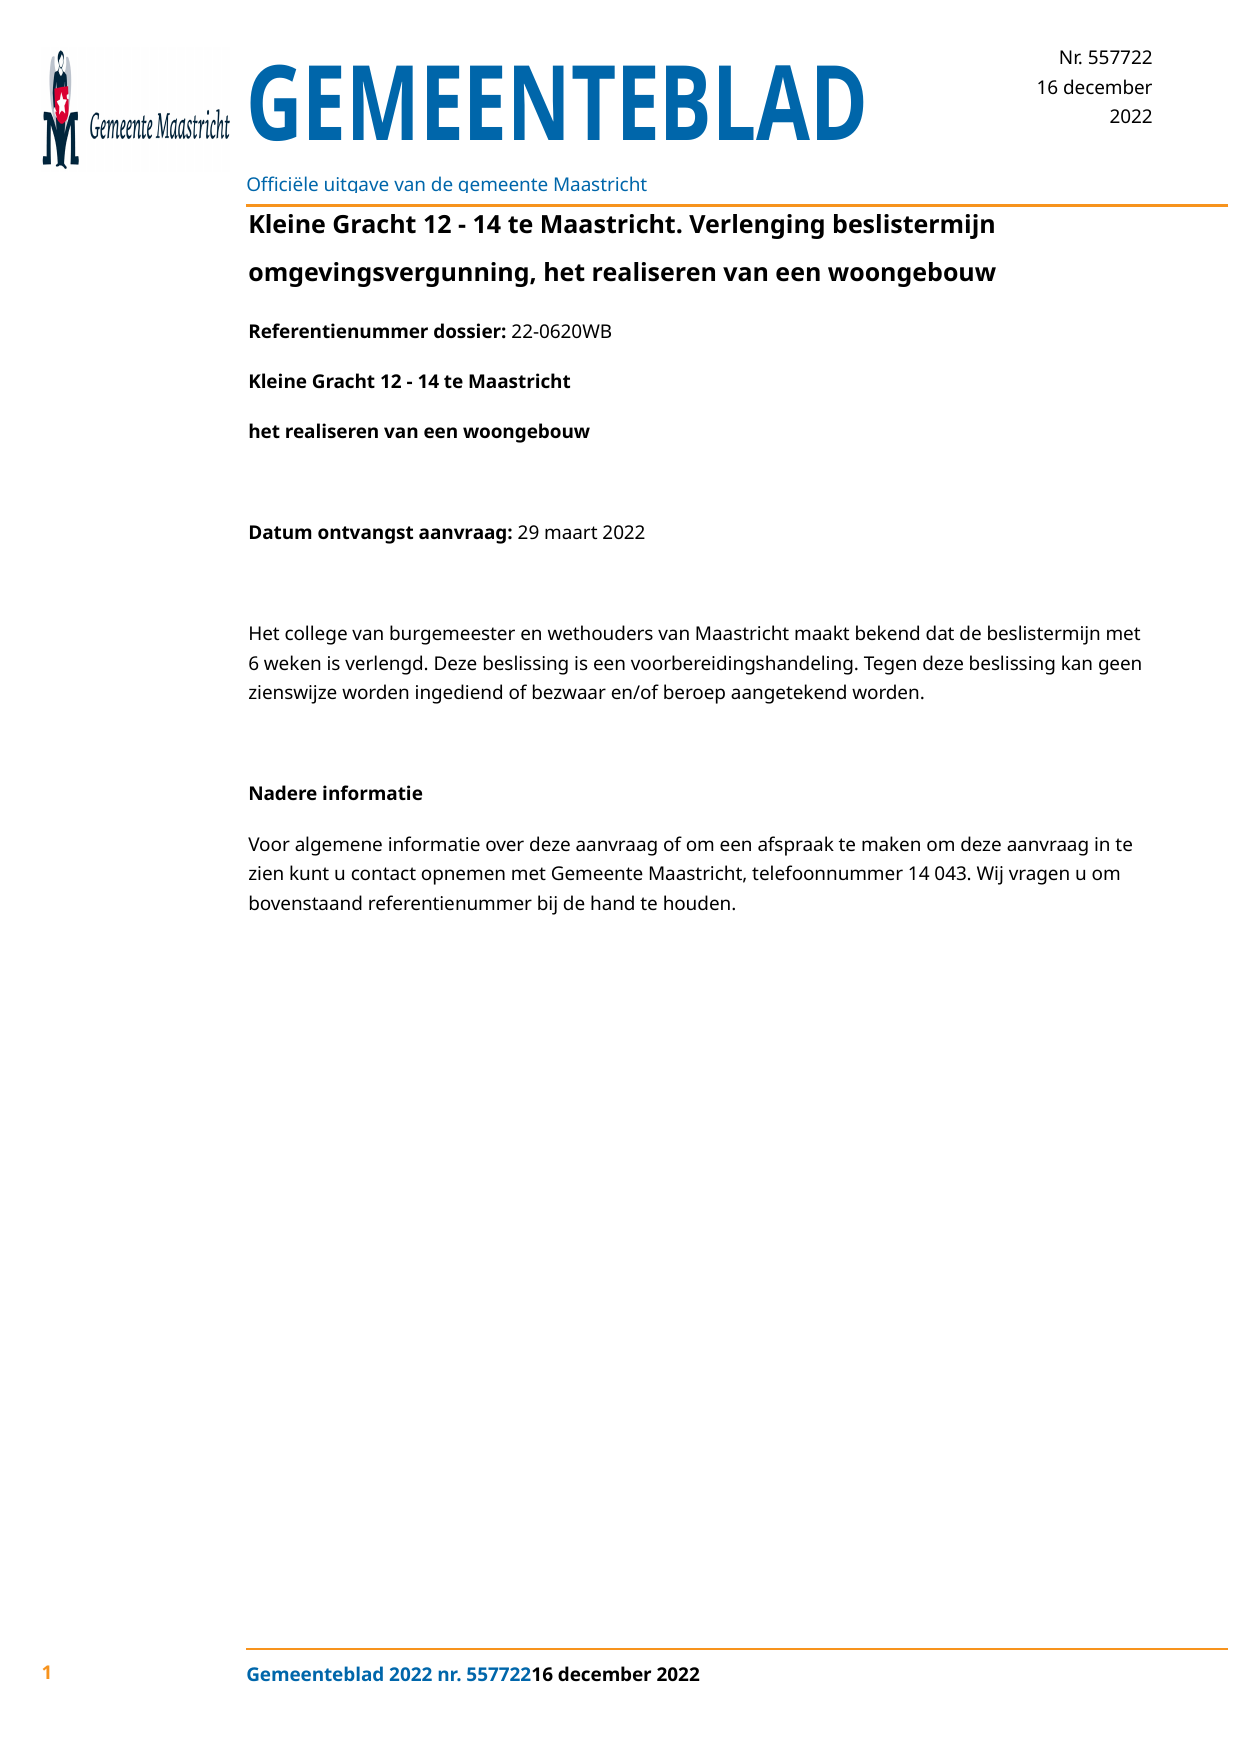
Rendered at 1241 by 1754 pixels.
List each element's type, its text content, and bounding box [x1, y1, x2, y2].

text het realiseren van een woongebouw [248, 419, 1152, 444]
text Kleine Gracht 12 - 14 te Maastricht [248, 368, 1152, 394]
text Voor algemene informatie over deze aanvraag of om een afspraak te maken om deze aanvraag in te zien kunt u contact opnemen met Gemeente Maastricht, telefoonnummer 14 043. Wij vragen u om bovenstaand referentienummer bij de hand te houden. [248, 831, 1152, 916]
picture [41, 47, 231, 172]
text Datum ontvangst aanvraag: 29 maart 2022 [248, 519, 1152, 545]
text Kleine Gracht 12 - 14 te Maastricht. Verlenging beslistermijn omgevingsvergunning, het realiseren van een woongebouw [248, 207, 1152, 288]
text Referentienummer dossier: 22-0620WB [248, 318, 1152, 344]
text Het college van burgemeester en wethouders van Maastricht maakt bekend dat de beslistermijn met 6 weken is verlengd. Deze beslissing is een voorbereidingshandeling. Tegen deze beslissing kan geen zienswijze worden ingediend of bezwaar en/of beroep aangetekend worden. [248, 620, 1152, 705]
text Nadere informatie [248, 780, 1152, 806]
